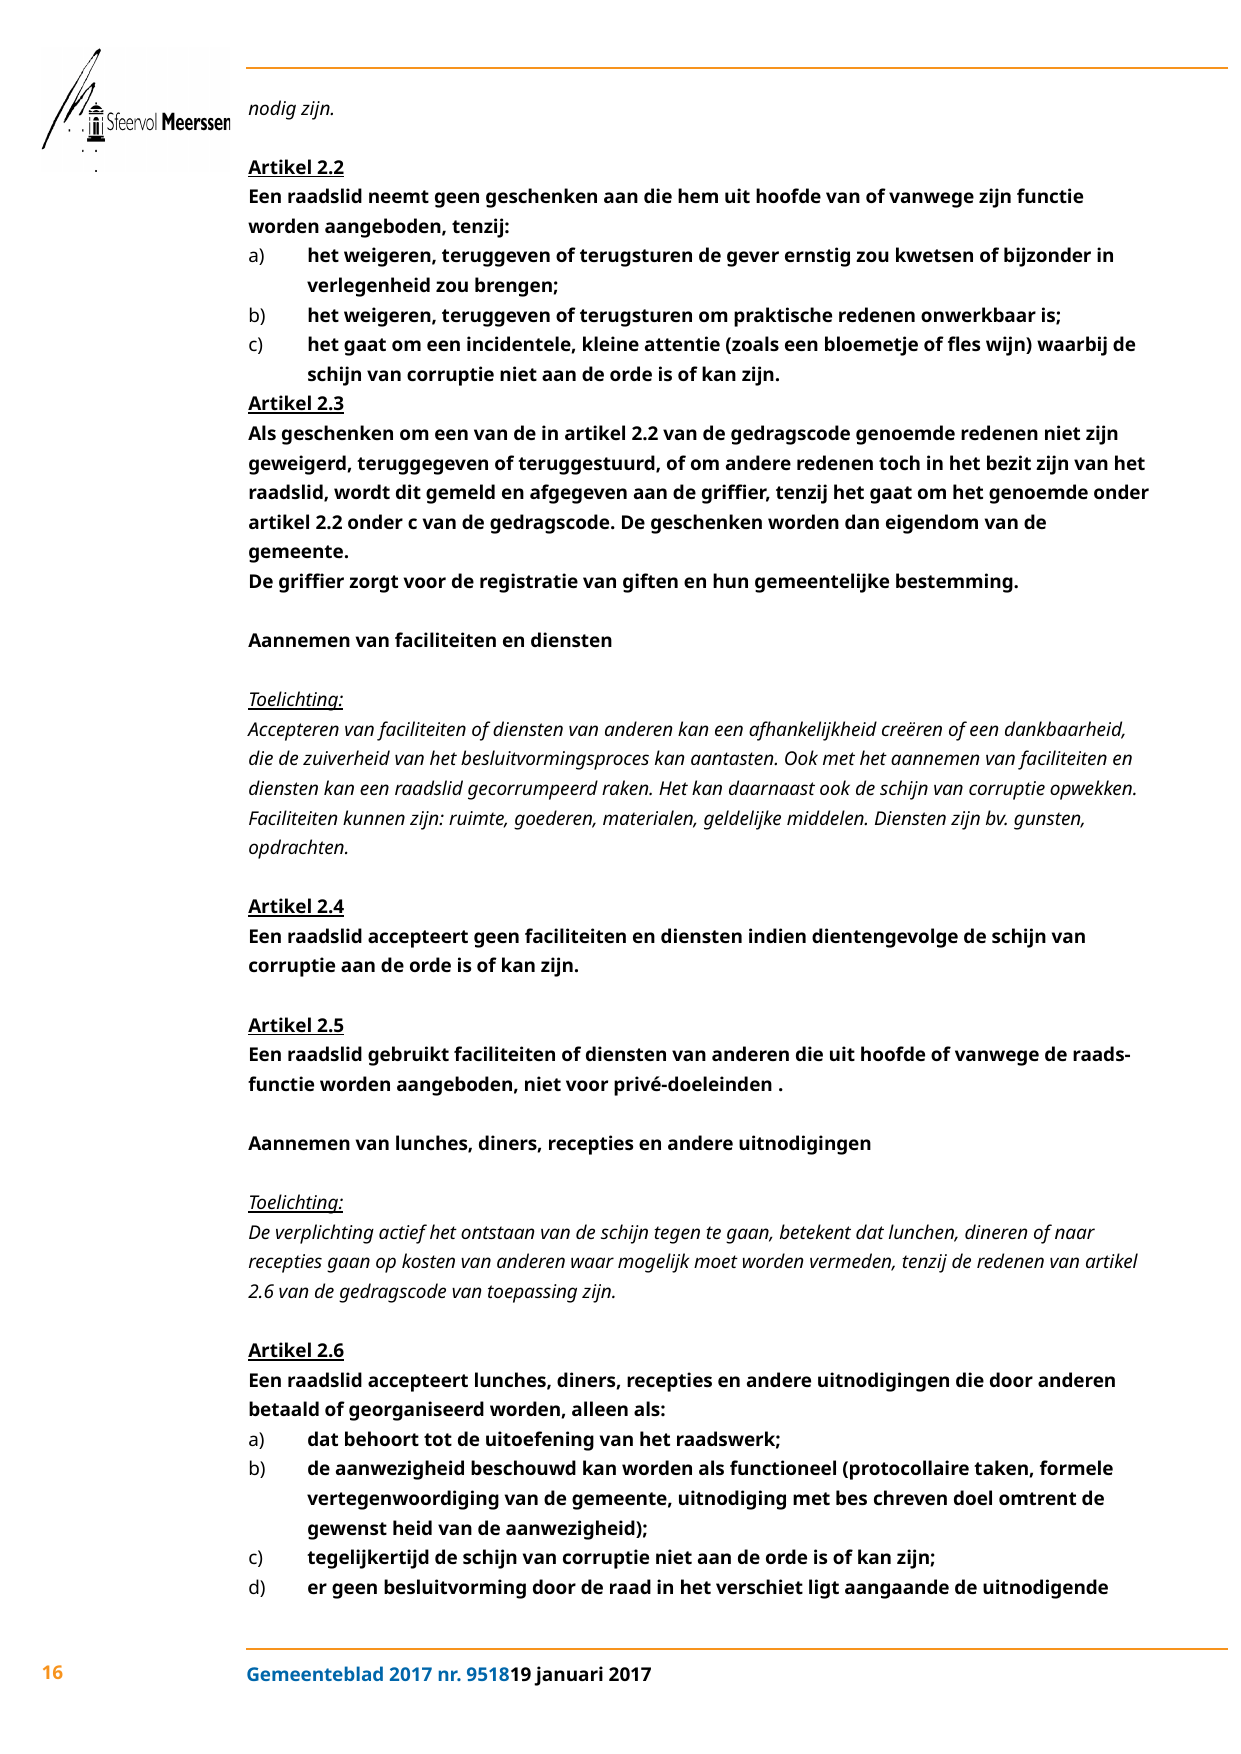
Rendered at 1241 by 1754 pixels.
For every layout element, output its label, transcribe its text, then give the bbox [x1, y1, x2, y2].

text Artikel 2.4 [248, 893, 1152, 919]
list de aanwezigheid beschouwd kan worden als functioneel (protocollaire taken, formele vertegenwoordiging van de gemeente, uitnodiging met bes chreven doel omtrent de gewenst heid van de aanwezigheid); [248, 1456, 1152, 1541]
picture [41, 47, 231, 172]
text Artikel 2.6 [248, 1337, 1152, 1363]
text Als geschenken om een van de in artikel 2.2 van de gedragscode genoemde redenen niet zijn geweigerd, teruggegeven of teruggestuurd, of om andere redenen toch in het bezit zijn van het raadslid, wordt dit gemeld en afgegeven aan de griffier, tenzij het gaat om het genoemde onder artikel 2.2 onder c van de gedragscode. De geschenken worden dan eigendom van de gemeente. [248, 420, 1152, 564]
text Faciliteiten kunnen zijn: ruimte, goederen, materialen, geldelijke middelen. Diensten zijn bv. gunsten, opdrachten. [248, 805, 1152, 860]
list er geen besluitvorming door de raad in het verschiet ligt aangaande de uitnodigende [248, 1574, 1152, 1600]
list dat behoort tot de uitoefening van het raadswerk; [248, 1426, 1152, 1452]
text Aannemen van lunches, diners, recepties en andere uitnodigingen [248, 1130, 1152, 1156]
text De verplichting actief het ontstaan van de schijn tegen te gaan, betekent dat lunchen, dineren of naar recepties gaan op kosten van anderen waar mogelijk moet worden vermeden, tenzij de redenen van artikel 2.6 van de gedragscode van toepassing zijn. [248, 1219, 1152, 1304]
text Een raadslid gebruikt faciliteiten of diensten van anderen die uit hoofde of vanwege de raads-functie worden aangeboden, niet voor privé-doeleinden . [248, 1041, 1152, 1097]
list tegelijkertijd de schijn van corruptie niet aan de orde is of kan zijn; [248, 1544, 1152, 1570]
text Een raadslid neemt geen geschenken aan die hem uit hoofde van of vanwege zijn functie worden aangeboden, tenzij: [248, 183, 1152, 239]
list het weigeren, teruggeven of terugsturen de gever ernstig zou kwetsen of bijzonder in verlegenheid zou brengen; [248, 243, 1152, 298]
text Accepteren van faciliteiten of diensten van anderen kan een afhankelijkheid creëren of een dankbaarheid, die de zuiverheid van het besluitvormingsproces kan aantasten. Ook met het aannemen van faciliteiten en diensten kan een raadslid gecorrumpeerd raken. Het kan daarnaast ook de schijn van corruptie opwekken. [248, 716, 1152, 801]
list het weigeren, teruggeven of terugsturen om praktische redenen onwerkbaar is; [248, 302, 1152, 328]
list het gaat om een incidentele, kleine attentie (zoals een bloemetje of fles wijn) waarbij de schijn van corruptie niet aan de orde is of kan zijn. [248, 331, 1152, 387]
text Een raadslid accepteert geen faciliteiten en diensten indien dientengevolge de schijn van corruptie aan de orde is of kan zijn. [248, 923, 1152, 978]
text Toelichting: [248, 686, 1152, 712]
text nodig zijn. [248, 95, 1152, 121]
text De griffier zorgt voor de registratie van giften en hun gemeentelijke bestemming. [248, 568, 1152, 594]
text Toelichting: [248, 1189, 1152, 1215]
text Artikel 2.5 [248, 1012, 1152, 1038]
text Aannemen van faciliteiten en diensten [248, 627, 1152, 653]
text Artikel 2.2 [248, 154, 1152, 180]
text Artikel 2.3 [248, 391, 1152, 416]
text Een raadslid accepteert lunches, diners, recepties en andere uitnodigingen die door anderen betaald of georganiseerd worden, alleen als: [248, 1367, 1152, 1422]
